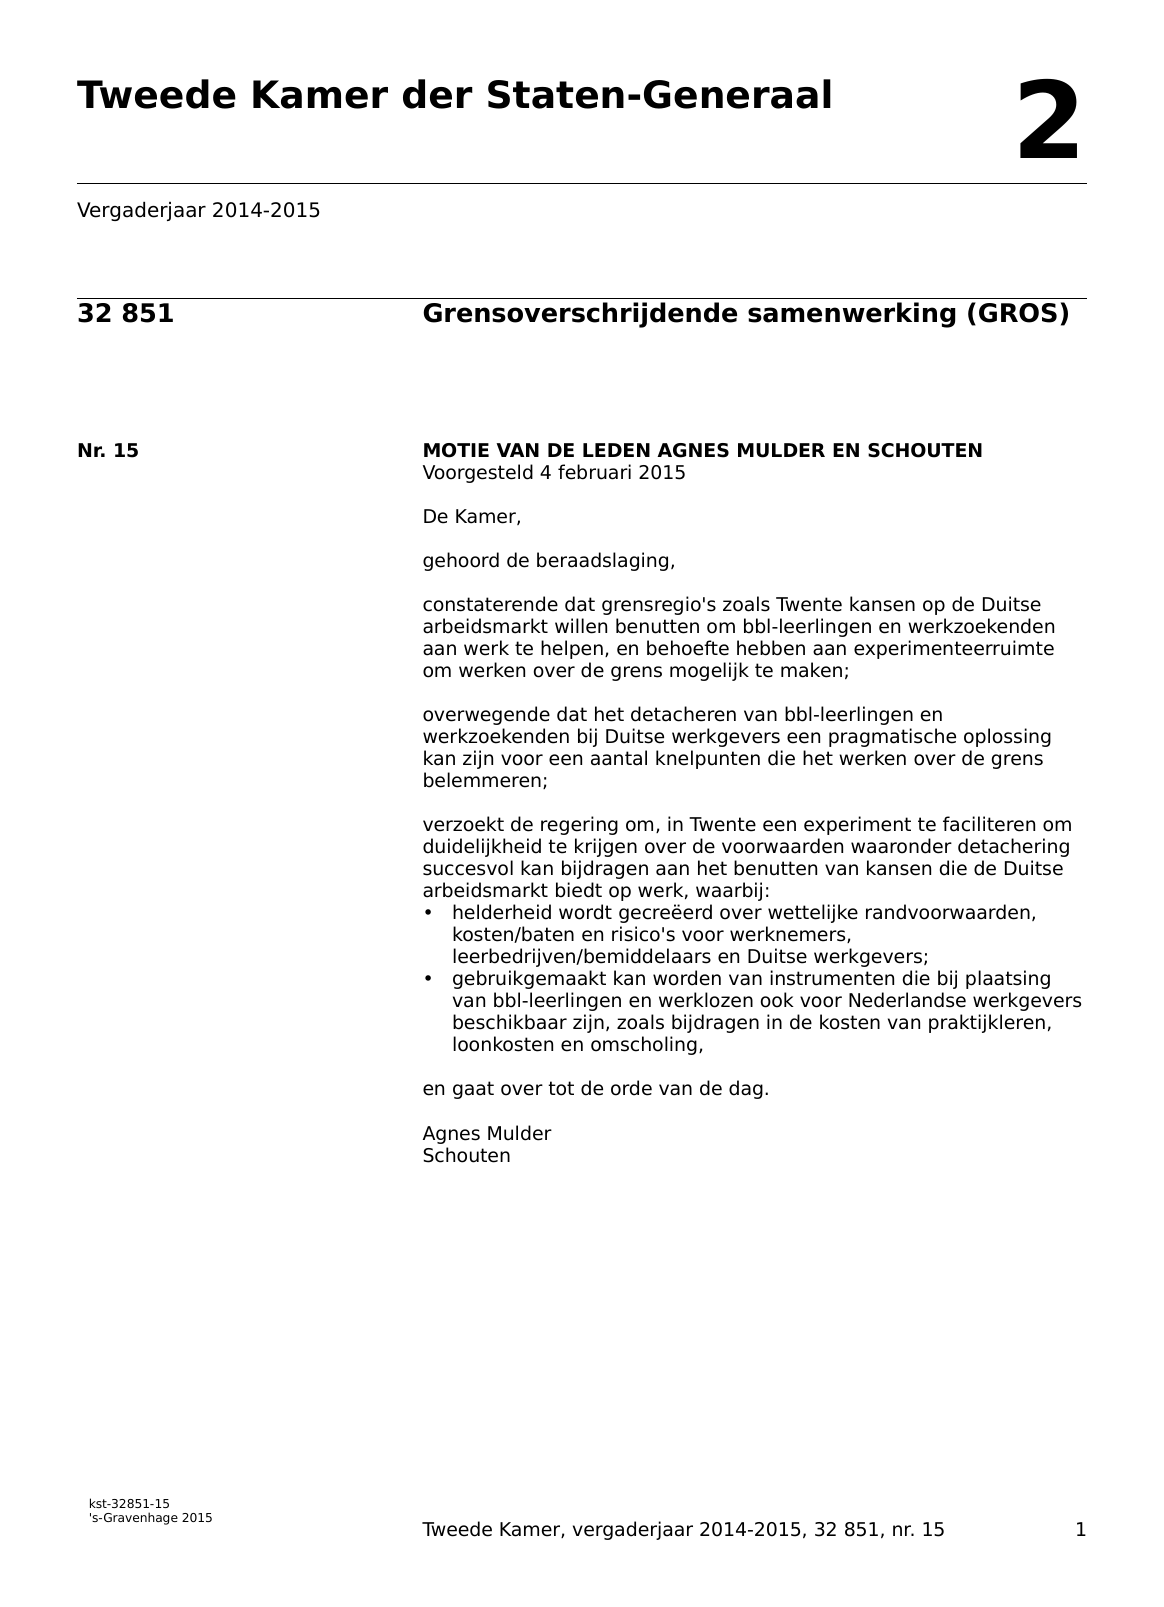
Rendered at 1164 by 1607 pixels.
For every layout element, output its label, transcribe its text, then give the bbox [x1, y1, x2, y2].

text Agnes Mulder [422, 1122, 1087, 1144]
text • helderheid wordt gecreëerd over wettelijke randvoorwaarden, kosten/baten en risico's voor werknemers, leerbedrijven/bemiddelaars en Duitse werkgevers; [422, 902, 1087, 968]
text overwegende dat het detacheren van bbl-leerlingen en werkzoekenden bij Duitse werkgevers een pragmatische oplossing kan zijn voor een aantal knelpunten die het werken over de grens belemmeren; [422, 704, 1087, 792]
table_header Tweede Kamer der Staten-Generaal [77, 59, 886, 183]
subtitle Nr. 15 MOTIE VAN DE LEDEN AGNES MULDER EN SCHOUTEN [77, 440, 1087, 462]
text Schouten [422, 1144, 1087, 1166]
table_header 2 [886, 59, 1087, 183]
text en gaat over tot de orde van de dag. [422, 1078, 1087, 1100]
text gehoord de beraadslaging, [422, 550, 1087, 572]
text • gebruikgemaakt kan worden van instrumenten die bij plaatsing van bbl-leerlingen en werklozen ook voor Nederlandse werkgevers beschikbaar zijn, zoals bijdragen in de kosten van praktijkleren, loonkosten en omscholing, [422, 968, 1087, 1056]
text 's-Gravenhage 2015 [88, 1511, 323, 1525]
table_cell Vergaderjaar 2014-2015 [77, 184, 1087, 298]
subtitle 32 851 Grensoverschrijdende samenwerking (GROS) [77, 299, 1087, 329]
text De Kamer, [422, 506, 1087, 528]
text kst-32851-15 [88, 1497, 323, 1511]
text Voorgesteld 4 februari 2015 [422, 462, 1087, 484]
text verzoekt de regering om, in Twente een experiment te faciliteren om duidelijkheid te krijgen over de voorwaarden waaronder detachering succesvol kan bijdragen aan het benutten van kansen die de Duitse arbeidsmarkt biedt op werk, waarbij: [422, 814, 1087, 902]
text constaterende dat grensregio's zoals Twente kansen op de Duitse arbeidsmarkt willen benutten om bbl-leerlingen en werkzoekenden aan werk te helpen, en behoefte hebben aan experimenteerruimte om werken over de grens mogelijk te maken; [422, 594, 1087, 682]
